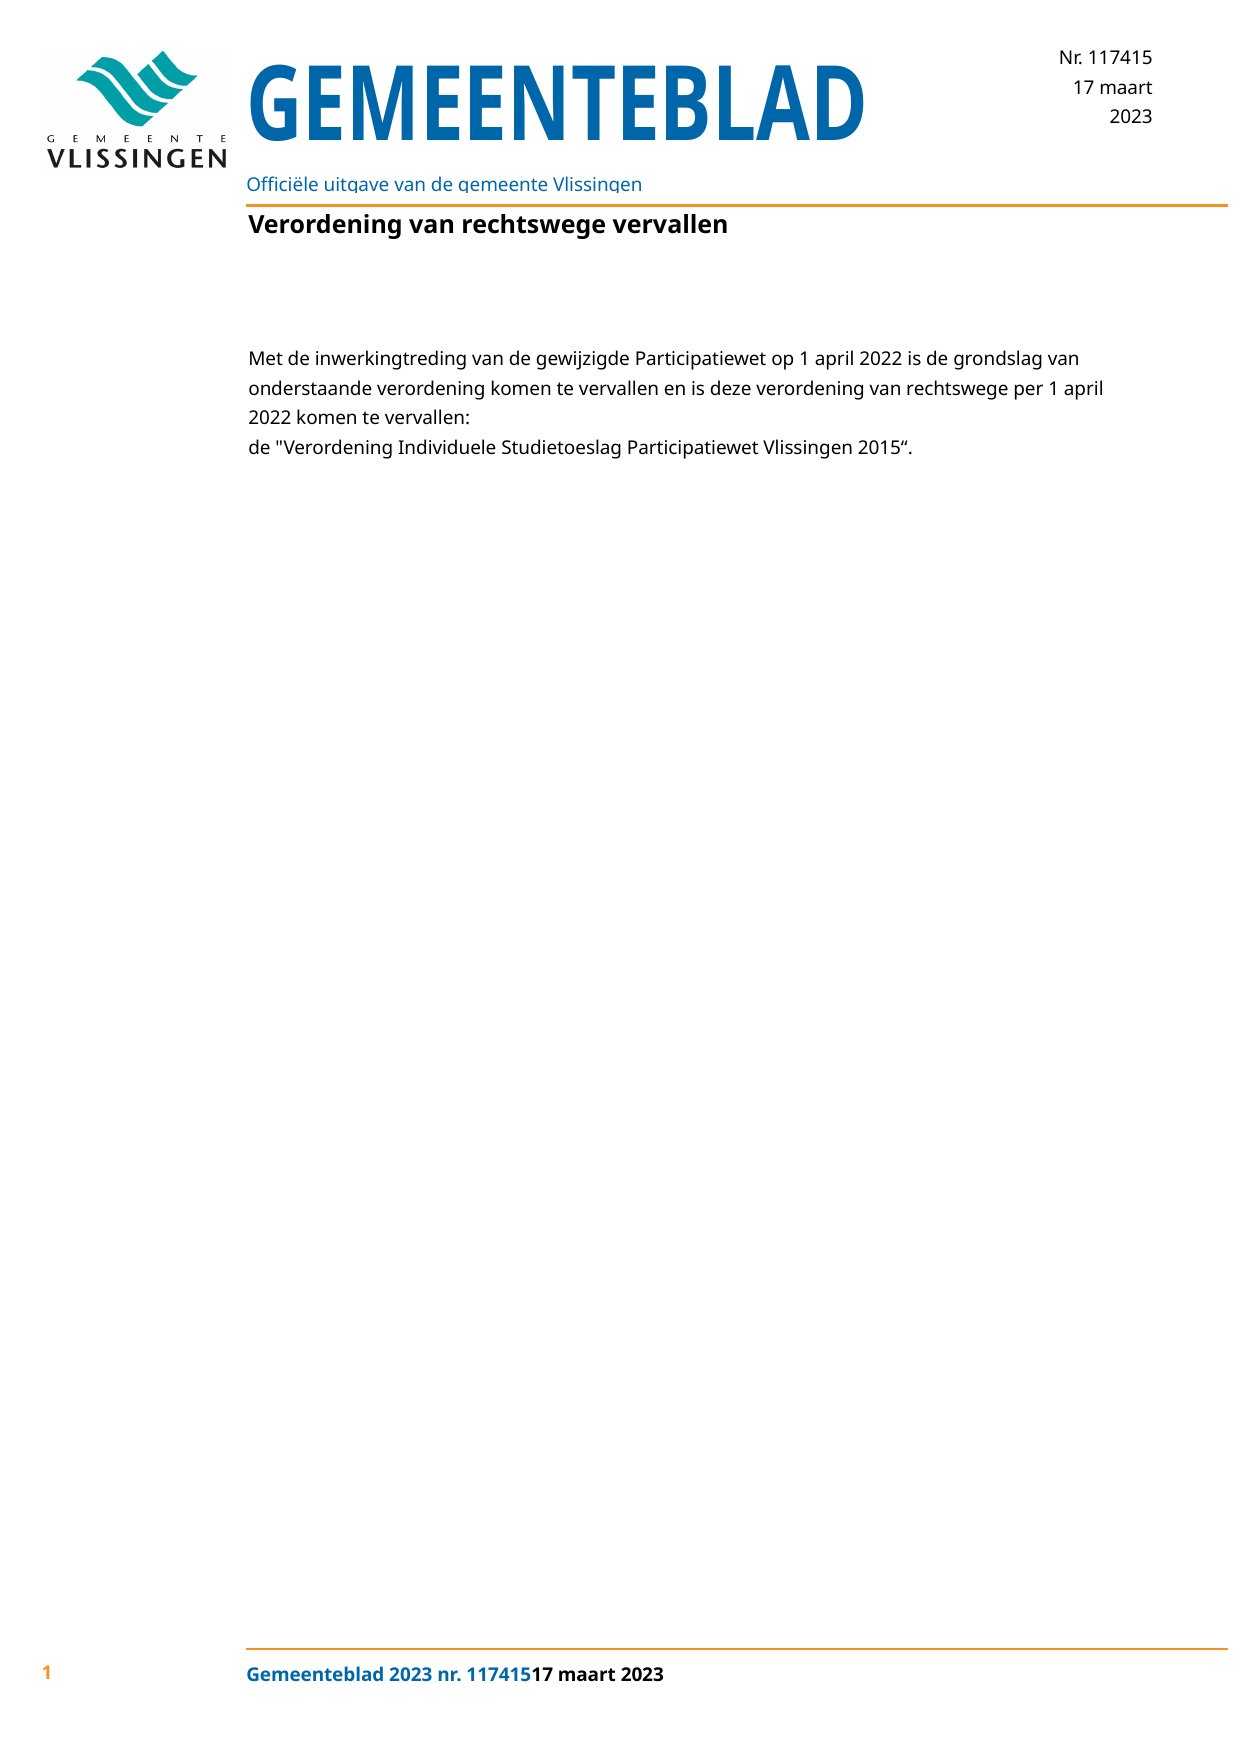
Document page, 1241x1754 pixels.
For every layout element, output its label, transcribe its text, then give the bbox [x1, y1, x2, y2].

text Met de inwerkingtreding van de gewijzigde Participatiewet op 1 april 2022 is de grondslag van onderstaande verordening komen te vervallen en is deze verordening van rechtswege per 1 april 2022 komen te vervallen: [248, 345, 1152, 430]
text de "Verordening Individuele Studietoeslag Participatiewet Vlissingen 2015“. [248, 434, 1152, 460]
text Verordening van rechtswege vervallen [248, 207, 1152, 241]
picture [41, 47, 231, 172]
